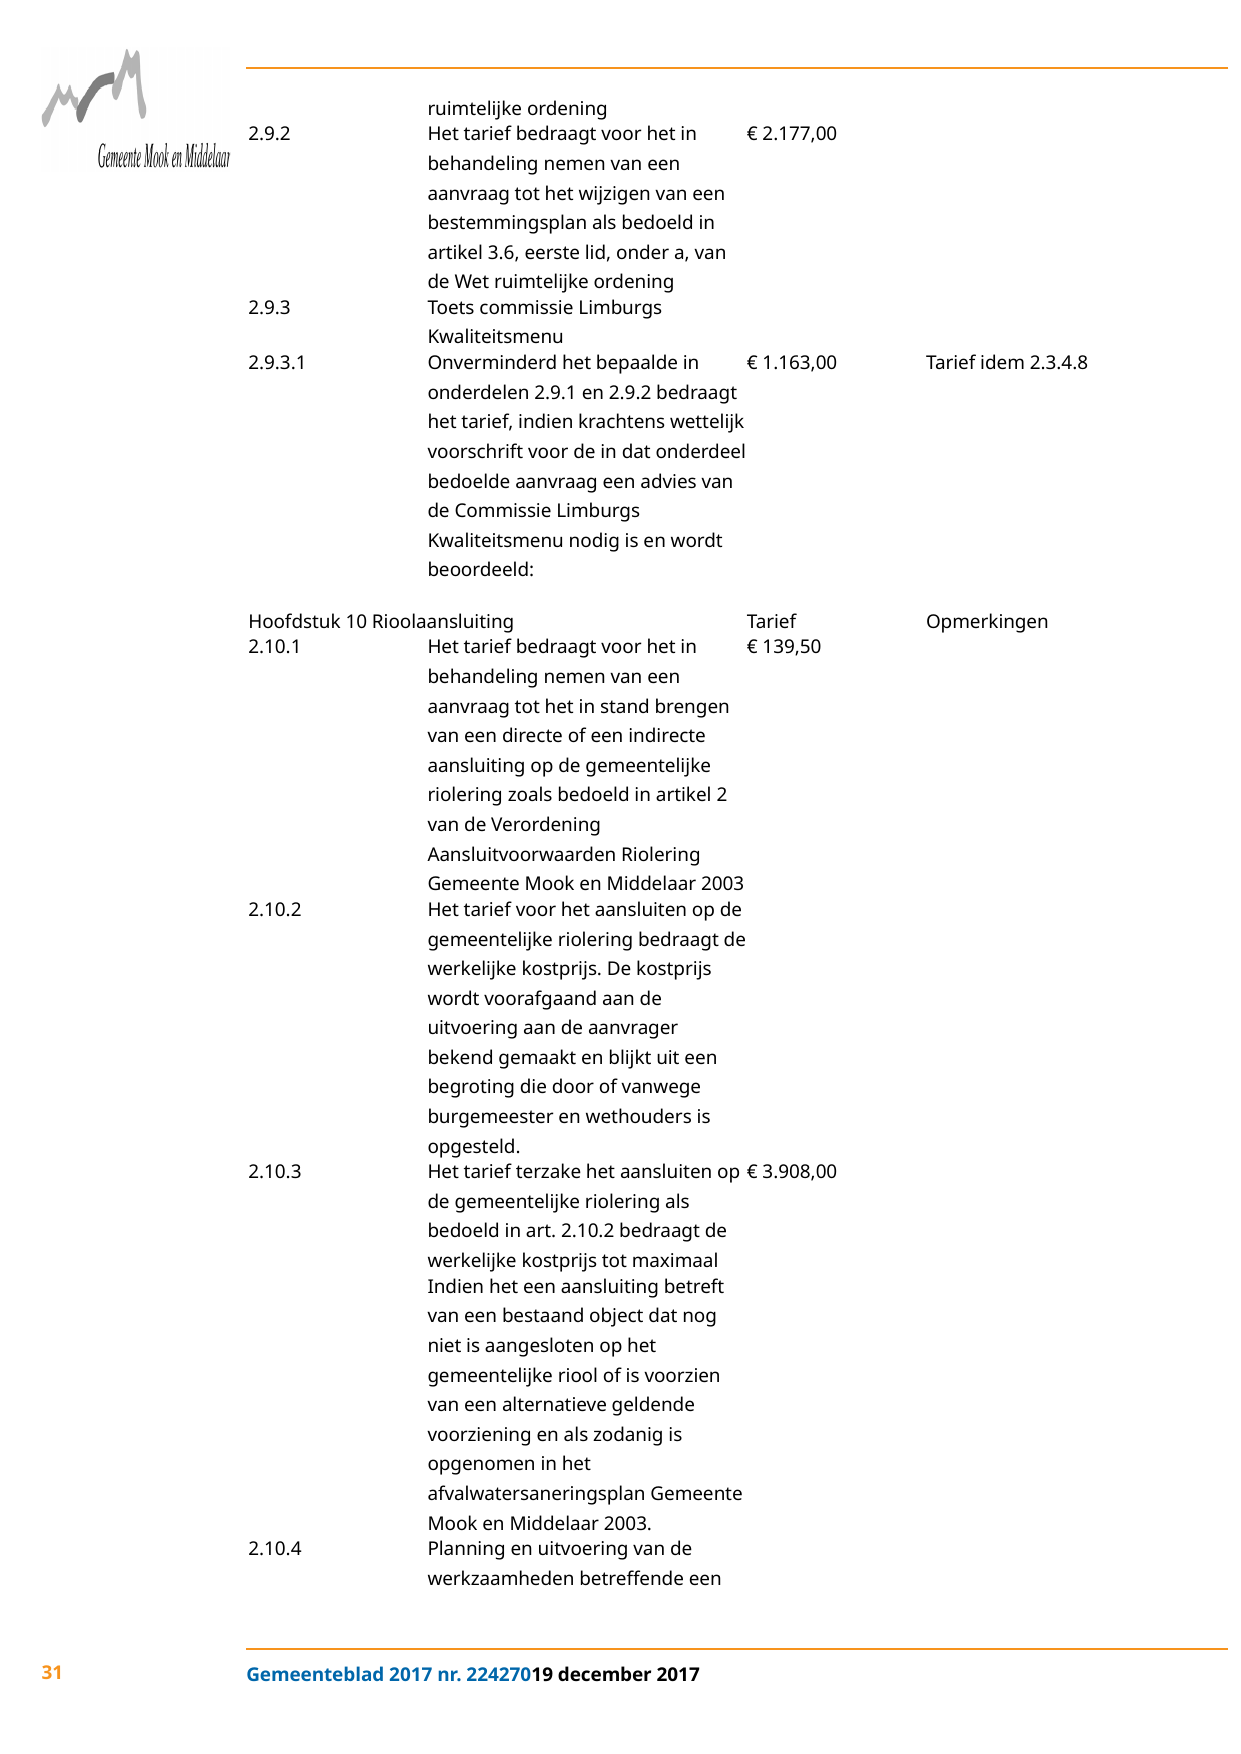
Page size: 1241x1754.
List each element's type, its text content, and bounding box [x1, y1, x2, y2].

table_cell [248, 582, 427, 608]
table_cell [747, 582, 926, 608]
table_cell [747, 1535, 926, 1591]
table_cell [926, 582, 1152, 608]
table_cell [926, 95, 1152, 121]
table_cell ruimtelijke ordening [427, 95, 747, 121]
table_cell Tarief [747, 608, 926, 634]
table_cell Toets commissie Limburgs Kwaliteitsmenu [427, 294, 747, 349]
table_cell [926, 1273, 1152, 1535]
table_cell 2.9.3.1 [248, 350, 427, 582]
table_cell [926, 1159, 1152, 1273]
table_cell [248, 1273, 427, 1535]
table_cell 2.10.3 [248, 1159, 427, 1273]
table_cell [926, 1535, 1152, 1591]
table_cell Het tarief bedraagt voor het in behandeling nemen van een aanvraag tot het in stand brengen van een directe of een indirecte aansluiting op de gemeentelijke riolering zoals bedoeld in artikel 2 van de Verordening Aansluitvoorwaarden Riolering Gemeente Mook en Middelaar 2003 [427, 634, 747, 896]
table_cell 2.10.2 [248, 896, 427, 1158]
table_cell [248, 95, 427, 121]
table_cell 2.9.2 [248, 121, 427, 294]
table_cell Planning en uitvoering van de werkzaamheden betreffende een [427, 1535, 747, 1591]
table_cell [747, 1273, 926, 1535]
table_cell Onverminderd het bepaalde in onderdelen 2.9.1 en 2.9.2 bedraagt het tarief, indien krachtens wettelijk voorschrift voor de in dat onderdeel bedoelde aanvraag een advies van de Commissie Limburgs Kwaliteitsmenu nodig is en wordt beoordeeld: [427, 350, 747, 582]
table_cell € 139,50 [747, 634, 926, 896]
table_cell [427, 582, 747, 608]
table_cell [926, 634, 1152, 896]
table_cell [926, 896, 1152, 1158]
table_cell Het tarief terzake het aansluiten op de gemeentelijke riolering als bedoeld in art. 2.10.2 bedraagt de werkelijke kostprijs tot maximaal [427, 1159, 747, 1273]
table_cell € 1.163,00 [747, 350, 926, 582]
table_cell [747, 95, 926, 121]
picture [41, 47, 231, 172]
table_cell [926, 294, 1152, 349]
table_cell 2.10.4 [248, 1535, 427, 1591]
table_cell Het tarief voor het aansluiten op de gemeentelijke riolering bedraagt de werkelijke kostprijs. De kostprijs wordt voorafgaand aan de uitvoering aan de aanvrager bekend gemaakt en blijkt uit een begroting die door of vanwege burgemeester en wethouders is opgesteld. [427, 896, 747, 1158]
table_cell Indien het een aansluiting betreft van een bestaand object dat nog niet is aangesloten op het gemeentelijke riool of is voorzien van een alternatieve geldende voorziening en als zodanig is opgenomen in het afvalwatersaneringsplan Gemeente Mook en Middelaar 2003. [427, 1273, 747, 1535]
table_cell Tarief idem 2.3.4.8 [926, 350, 1152, 582]
table_cell Hoofdstuk 10 Rioolaansluiting [248, 608, 747, 634]
table_cell [747, 294, 926, 349]
table_cell [926, 121, 1152, 294]
table_cell Het tarief bedraagt voor het in behandeling nemen van een aanvraag tot het wijzigen van een bestemmingsplan als bedoeld in artikel 3.6, eerste lid, onder a, van de Wet ruimtelijke ordening [427, 121, 747, 294]
table_cell € 2.177,00 [747, 121, 926, 294]
table_cell 2.9.3 [248, 294, 427, 349]
table_cell [747, 896, 926, 1158]
table_cell Opmerkingen [926, 608, 1152, 634]
table_cell 2.10.1 [248, 634, 427, 896]
table_cell € 3.908,00 [747, 1159, 926, 1273]
